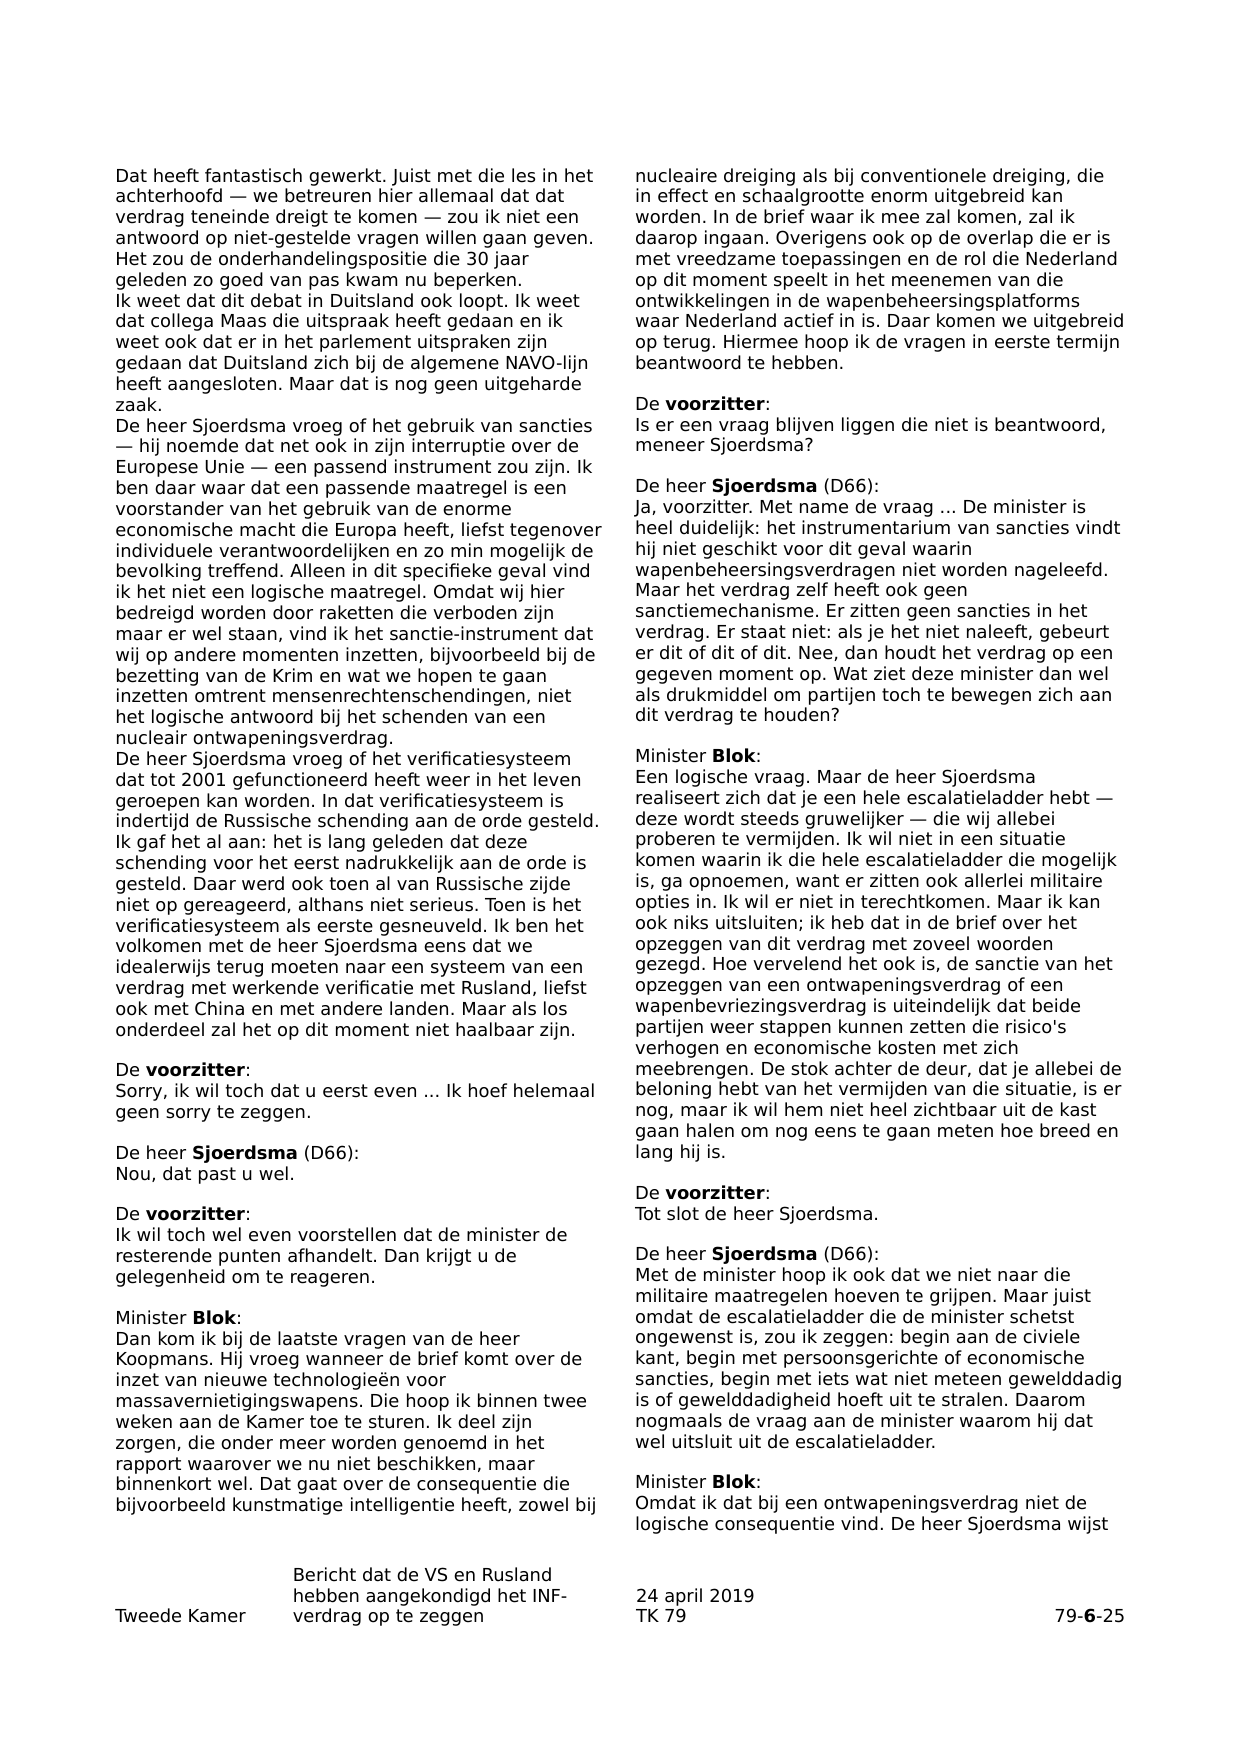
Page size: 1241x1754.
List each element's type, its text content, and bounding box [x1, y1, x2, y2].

text De heer Sjoerdsma (D66): [115, 1143, 605, 1163]
text Ik weet dat dit debat in Duitsland ook loopt. Ik weet dat collega Maas die uitspraak heeft gedaan en ik weet ook dat er in het parlement uitspraken zijn gedaan dat Duitsland zich bij de algemene NAVO-lijn heeft aangesloten. Maar dat is nog geen uitgeharde zaak. [115, 290, 605, 415]
text Minister Blok: [635, 746, 1125, 767]
text Dat heeft fantastisch gewerkt. Juist met die les in het achterhoofd — we betreuren hier allemaal dat dat verdrag teneinde dreigt te komen — zou ik niet een antwoord op niet-gestelde vragen willen gaan geven. Het zou de onderhandelingspositie die 30 jaar geleden zo goed van pas kwam nu beperken. [115, 165, 605, 290]
text De voorzitter: [635, 394, 1125, 414]
text De voorzitter: [115, 1060, 605, 1081]
text Minister Blok: [115, 1307, 605, 1328]
text De heer Sjoerdsma vroeg of het verificatiesysteem dat tot 2001 gefunctioneerd heeft weer in het leven geroepen kan worden. In dat verificatiesysteem is indertijd de Russische schending aan de orde gesteld. Ik gaf het al aan: het is lang geleden dat deze schending voor het eerst nadrukkelijk aan de orde is gesteld. Daar werd ook toen al van Russische zijde niet op gereageerd, althans niet serieus. Toen is het verificatiesysteem als eerste gesneuveld. Ik ben het volkomen met de heer Sjoerdsma eens dat we idealerwijs terug moeten naar een systeem van een verdrag met werkende verificatie met Rusland, liefst ook met China en met andere landen. Maar als los onderdeel zal het op dit moment niet haalbaar zijn. [115, 749, 605, 1040]
text De voorzitter: [635, 1182, 1125, 1203]
text De heer Sjoerdsma (D66): [635, 476, 1125, 497]
text Minister Blok: [635, 1472, 1125, 1493]
text Dan kom ik bij de laatste vragen van de heer Koopmans. Hij vroeg wanneer de brief komt over de inzet van nieuwe technologieën voor massavernietigingswapens. Die hoop ik binnen twee weken aan de Kamer toe te sturen. Ik deel zijn zorgen, die onder meer worden genoemd in het rapport waarover we nu niet beschikken, maar binnenkort wel. Dat gaat over de consequentie die bijvoorbeeld kunstmatige intelligentie heeft, zowel bij [115, 1328, 605, 1516]
text De heer Sjoerdsma vroeg of het gebruik van sancties — hij noemde dat net ook in zijn interruptie over de Europese Unie — een passend instrument zou zijn. Ik ben daar waar dat een passende maatregel is een voorstander van het gebruik van de enorme economische macht die Europa heeft, liefst tegenover individuele verantwoordelijken en zo min mogelijk de bevolking treffend. Alleen in dit specifieke geval vind ik het niet een logische maatregel. Omdat wij hier bedreigd worden door raketten die verboden zijn maar er wel staan, vind ik het sanctie-instrument dat wij op andere momenten inzetten, bijvoorbeeld bij de bezetting van de Krim en wat we hopen te gaan inzetten omtrent mensenrechtenschendingen, niet het logische antwoord bij het schenden van een nucleair ontwapeningsverdrag. [115, 415, 605, 749]
text Nou, dat past u wel. [115, 1163, 605, 1184]
text Met de minister hoop ik ook dat we niet naar die militaire maatregelen hoeven te grijpen. Maar juist omdat de escalatieladder die de minister schetst ongewenst is, zou ik zeggen: begin aan de civiele kant, begin met persoonsgerichte of economische sancties, begin met iets wat niet meteen gewelddadig is of gewelddadigheid hoeft uit te stralen. Daarom nogmaals de vraag aan de minister waarom hij dat wel uitsluit uit de escalatieladder. [635, 1265, 1125, 1452]
text Is er een vraag blijven liggen die niet is beantwoord, meneer Sjoerdsma? [635, 414, 1125, 456]
text Omdat ik dat bij een ontwapeningsverdrag niet de logische consequentie vind. De heer Sjoerdsma wijst [635, 1493, 1125, 1535]
text Tot slot de heer Sjoerdsma. [635, 1203, 1125, 1224]
text Ja, voorzitter. Met name de vraag ... De minister is heel duidelijk: het instrumentarium van sancties vindt hij niet geschikt voor dit geval waarin wapenbeheersingsverdragen niet worden nageleefd. Maar het verdrag zelf heeft ook geen sanctiemechanisme. Er zitten geen sancties in het verdrag. Er staat niet: als je het niet naleeft, gebeurt er dit of dit of dit. Nee, dan houdt het verdrag op een gegeven moment op. Wat ziet deze minister dan wel als drukmiddel om partijen toch te bewegen zich aan dit verdrag te houden? [635, 497, 1125, 726]
text De voorzitter: [115, 1204, 605, 1225]
text nucleaire dreiging als bij conventionele dreiging, die in effect en schaalgrootte enorm uitgebreid kan worden. In de brief waar ik mee zal komen, zal ik daarop ingaan. Overigens ook op de overlap die er is met vreedzame toepassingen en de rol die Nederland op dit moment speelt in het meenemen van die ontwikkelingen in de wapenbeheersingsplatforms waar Nederland actief in is. Daar komen we uitgebreid op terug. Hiermee hoop ik de vragen in eerste termijn beantwoord te hebben. [635, 165, 1125, 374]
text Ik wil toch wel even voorstellen dat de minister de resterende punten afhandelt. Dan krijgt u de gelegenheid om te reageren. [115, 1225, 605, 1287]
text De heer Sjoerdsma (D66): [635, 1244, 1125, 1265]
text Sorry, ik wil toch dat u eerst even ... Ik hoef helemaal geen sorry te zeggen. [115, 1081, 605, 1123]
text Een logische vraag. Maar de heer Sjoerdsma realiseert zich dat je een hele escalatieladder hebt — deze wordt steeds gruwelijker — die wij allebei proberen te vermijden. Ik wil niet in een situatie komen waarin ik die hele escalatieladder die mogelijk is, ga opnoemen, want er zitten ook allerlei militaire opties in. Ik wil er niet in terechtkomen. Maar ik kan ook niks uitsluiten; ik heb dat in de brief over het opzeggen van dit verdrag met zoveel woorden gezegd. Hoe vervelend het ook is, de sanctie van het opzeggen van een ontwapeningsverdrag of een wapenbevriezingsverdrag is uiteindelijk dat beide partijen weer stappen kunnen zetten die risico's verhogen en economische kosten met zich meebrengen. De stok achter de deur, dat je allebei de beloning hebt van het vermijden van die situatie, is er nog, maar ik wil hem niet heel zichtbaar uit de kast gaan halen om nog eens te gaan meten hoe breed en lang hij is. [635, 767, 1125, 1162]
